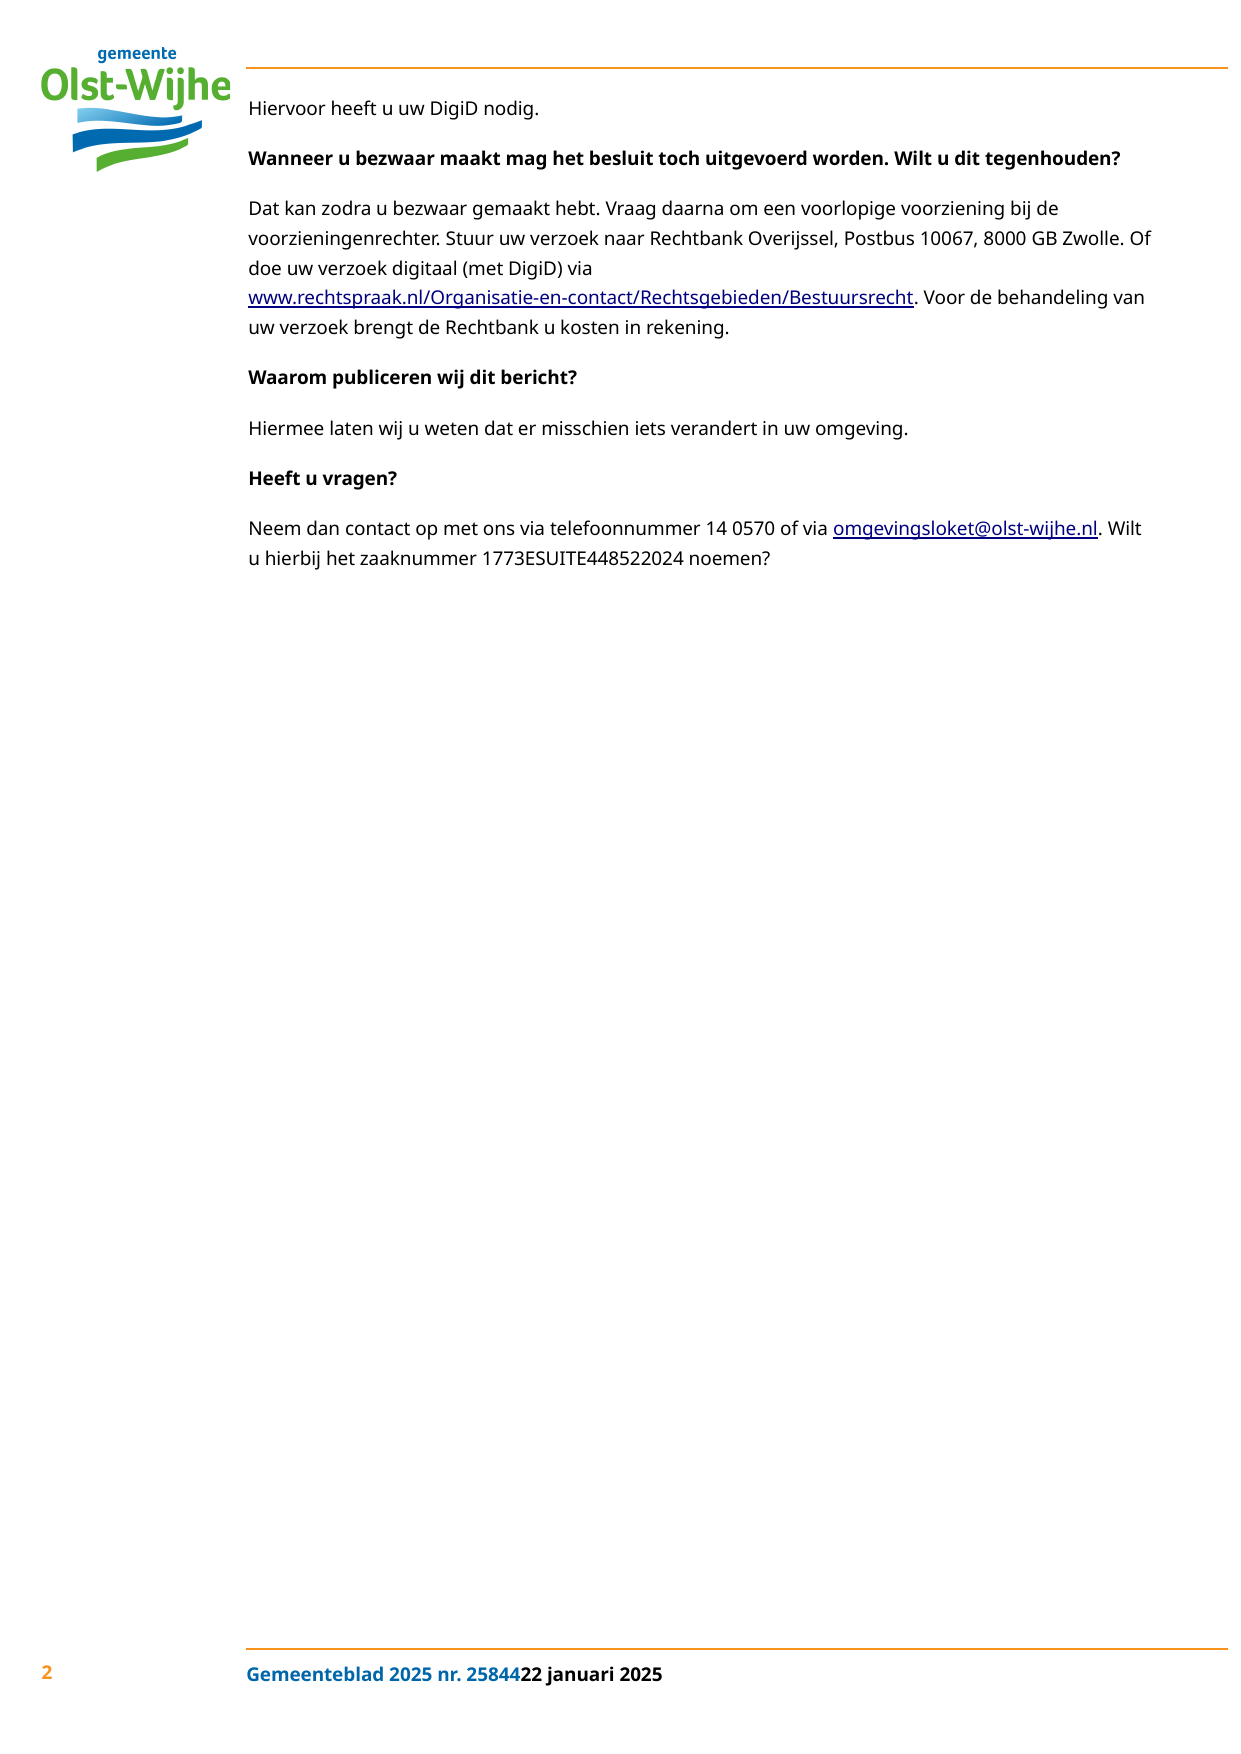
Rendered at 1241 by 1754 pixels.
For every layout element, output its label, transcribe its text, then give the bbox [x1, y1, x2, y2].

picture [41, 47, 231, 172]
text Heeft u vragen? [248, 465, 1152, 491]
text Wanneer u bezwaar maakt mag het besluit toch uitgevoerd worden. Wilt u dit tegenhouden? [248, 145, 1152, 171]
text Waarom publiceren wij dit bericht? [248, 364, 1152, 390]
text Hiermee laten wij u weten dat er misschien iets verandert in uw omgeving. [248, 415, 1152, 441]
text Hiervoor heeft u uw DigiD nodig. [248, 95, 1152, 121]
text Dat kan zodra u bezwaar gemaakt hebt. Vraag daarna om een voorlopige voorziening bij de voorzieningenrechter. Stuur uw verzoek naar Rechtbank Overijssel, Postbus 10067, 8000 GB Zwolle. Of doe uw verzoek digitaal (met DigiD) via www.rechtspraak.nl/Organisatie-en-contact/Rechtsgebieden/Bestuursrecht. Voor de behandeling van uw verzoek brengt de Rechtbank u kosten in rekening. [248, 196, 1152, 340]
text Neem dan contact op met ons via telefoonnummer 14 0570 of via omgevingsloket@olst-wijhe.nl. Wilt u hierbij het zaaknummer 1773ESUITE448522024 noemen? [248, 516, 1152, 571]
